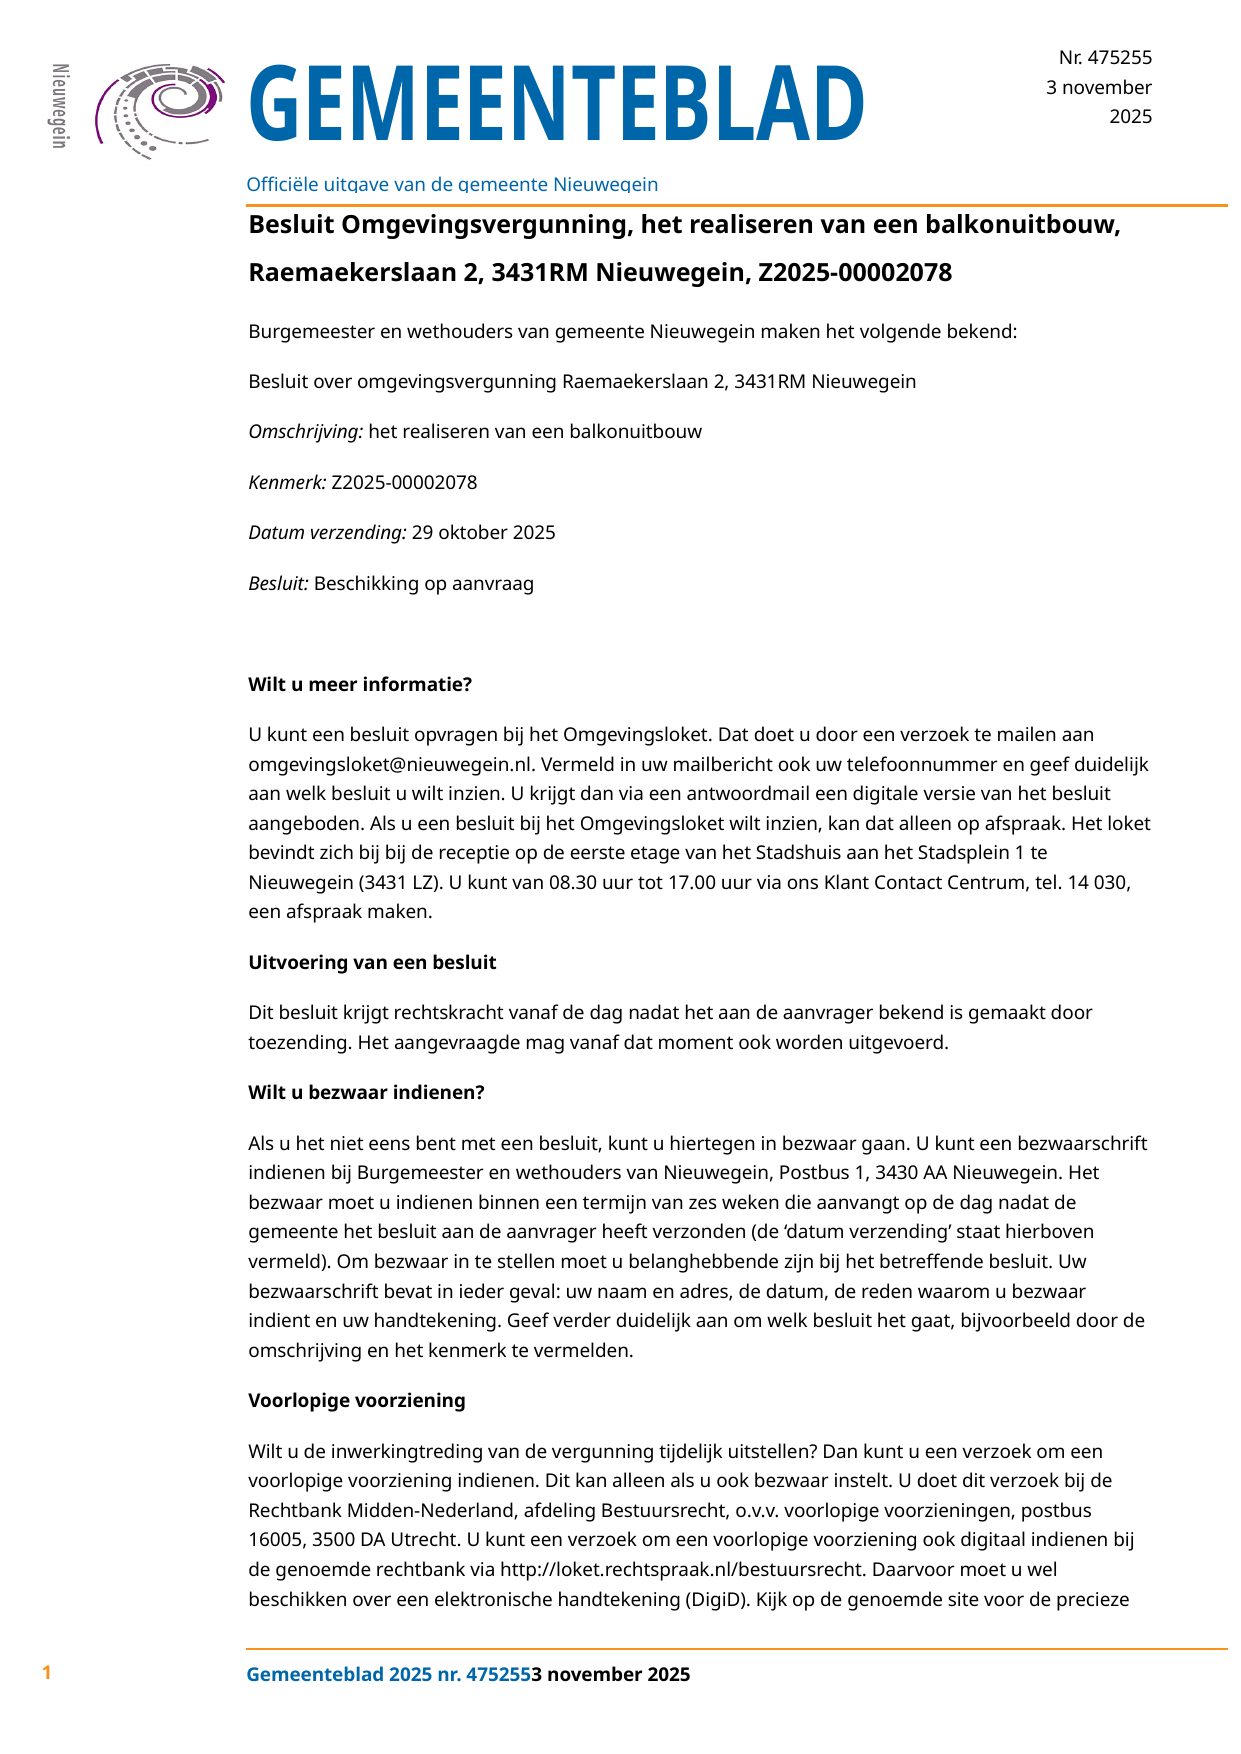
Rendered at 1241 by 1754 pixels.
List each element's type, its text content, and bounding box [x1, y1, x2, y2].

text Voorlopige voorziening [248, 1387, 1152, 1413]
text Besluit over omgevingsvergunning Raemaekerslaan 2, 3431RM Nieuwegein [248, 368, 1152, 394]
text Wilt u de inwerkingtreding van de vergunning tijdelijk uitstellen? Dan kunt u een verzoek om een voorlopige voorziening indienen. Dit kan alleen als u ook bezwaar instelt. U doet dit verzoek bij de Rechtbank Midden-Nederland, afdeling Bestuursrecht, o.v.v. voorlopige voorzieningen, postbus 16005, 3500 DA Utrecht. U kunt een verzoek om een voorlopige voorziening ook digitaal indienen bij de genoemde rechtbank via http://loket.rechtspraak.nl/bestuursrecht. Daarvoor moet u wel beschikken over een elektronische handtekening (DigiD). Kijk op de genoemde site voor de precieze [248, 1438, 1152, 1612]
text Als u het niet eens bent met een besluit, kunt u hiertegen in bezwaar gaan. U kunt een bezwaarschrift indienen bij Burgemeester en wethouders van Nieuwegein, Postbus 1, 3430 AA Nieuwegein. Het bezwaar moet u indienen binnen een termijn van zes weken die aanvangt op de dag nadat de gemeente het besluit aan de aanvrager heeft verzonden (de ‘datum verzending’ staat hierboven vermeld). Om bezwaar in te stellen moet u belanghebbende zijn bij het betreffende besluit. Uw bezwaarschrift bevat in ieder geval: uw naam en adres, de datum, de reden waarom u bezwaar indient en uw handtekening. Geef verder duidelijk aan om welk besluit het gaat, bijvoorbeeld door de omschrijving en het kenmerk te vermelden. [248, 1130, 1152, 1363]
text U kunt een besluit opvragen bij het Omgevingsloket. Dat doet u door een verzoek te mailen aan omgevingsloket@nieuwegein.nl. Vermeld in uw mailbericht ook uw telefoonnummer en geef duidelijk aan welk besluit u wilt inzien. U krijgt dan via een antwoordmail een digitale versie van het besluit aangeboden. Als u een besluit bij het Omgevingsloket wilt inzien, kan dat alleen op afspraak. Het loket bevindt zich bij bij de receptie op de eerste etage van het Stadshuis aan het Stadsplein 1 te Nieuwegein (3431 LZ). U kunt van 08.30 uur tot 17.00 uur via ons Klant Contact Centrum, tel. 14 030, een afspraak maken. [248, 721, 1152, 924]
text Besluit: Beschikking op aanvraag [248, 570, 1152, 596]
text Burgemeester en wethouders van gemeente Nieuwegein maken het volgende bekend: [248, 318, 1152, 344]
text Wilt u bezwaar indienen? [248, 1079, 1152, 1105]
text Wilt u meer informatie? [248, 671, 1152, 697]
text Omschrijving: het realiseren van een balkonuitbouw [248, 419, 1152, 444]
text Datum verzending: 29 oktober 2025 [248, 519, 1152, 545]
text Kenmerk: Z2025-00002078 [248, 469, 1152, 495]
text Uitvoering van een besluit [248, 949, 1152, 975]
text Besluit Omgevingsvergunning, het realiseren van een balkonuitbouw, Raemaekerslaan 2, 3431RM Nieuwegein, Z2025-00002078 [248, 207, 1152, 288]
picture [41, 47, 231, 172]
text Dit besluit krijgt rechtskracht vanaf de dag nadat het aan de aanvrager bekend is gemaakt door toezending. Het aangevraagde mag vanaf dat moment ook worden uitgevoerd. [248, 999, 1152, 1055]
